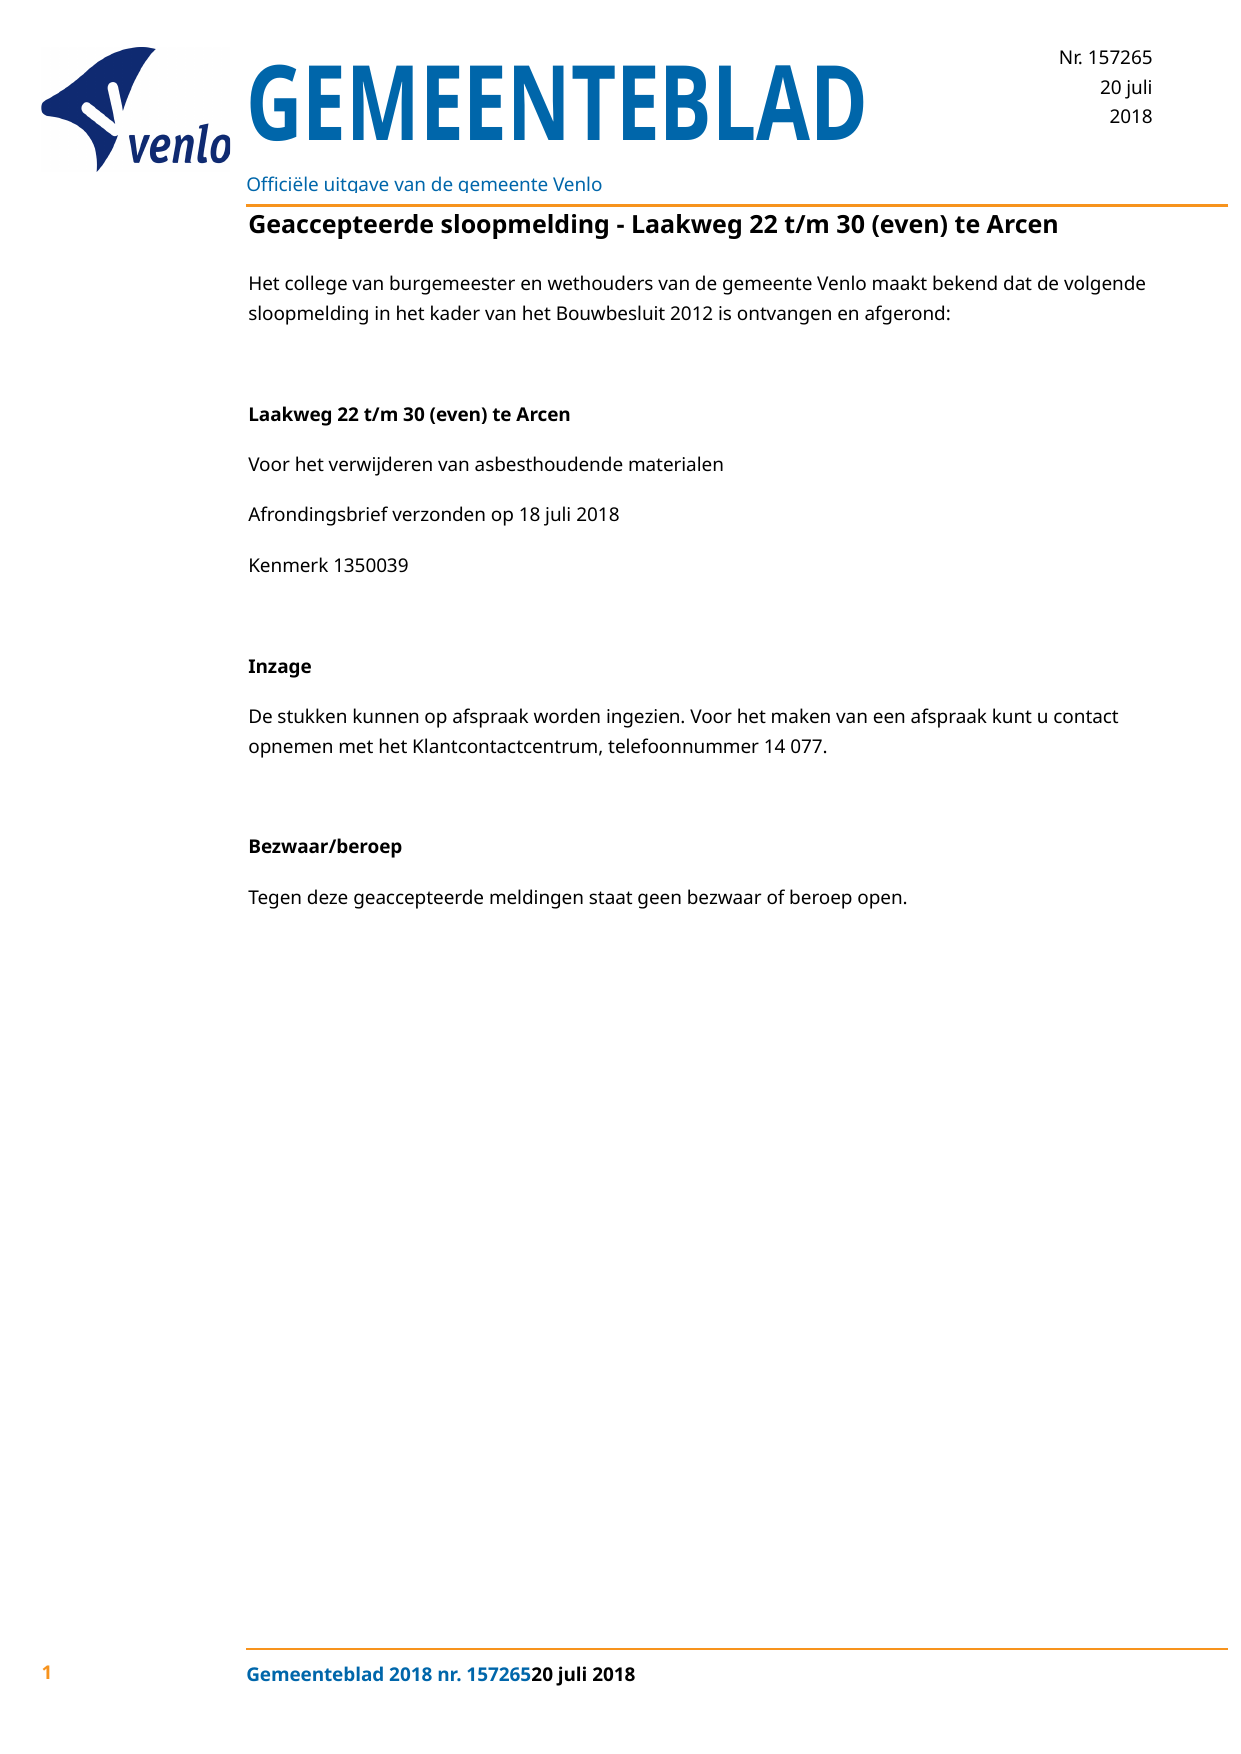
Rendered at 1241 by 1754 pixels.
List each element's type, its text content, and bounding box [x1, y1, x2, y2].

text Tegen deze geaccepteerde meldingen staat geen bezwaar of beroep open. [248, 884, 1152, 910]
text Kenmerk 1350039 [248, 552, 1152, 578]
text Voor het verwijderen van asbesthoudende materialen [248, 451, 1152, 477]
text De stukken kunnen op afspraak worden ingezien. Voor het maken van een afspraak kunt u contact opnemen met het Klantcontactcentrum, telefoonnummer 14 077. [248, 703, 1152, 758]
text Het college van burgemeester en wethouders van de gemeente Venlo maakt bekend dat de volgende sloopmelding in het kader van het Bouwbesluit 2012 is ontvangen en afgerond: [248, 270, 1152, 326]
text Bezwaar/beroep [248, 834, 1152, 859]
text Laakweg 22 t/m 30 (even) te Arcen [248, 401, 1152, 426]
text Afrondingsbrief verzonden op 18 juli 2018 [248, 502, 1152, 527]
picture [41, 47, 231, 172]
text Geaccepteerde sloopmelding - Laakweg 22 t/m 30 (even) te Arcen [248, 207, 1152, 241]
text Inzage [248, 653, 1152, 678]
